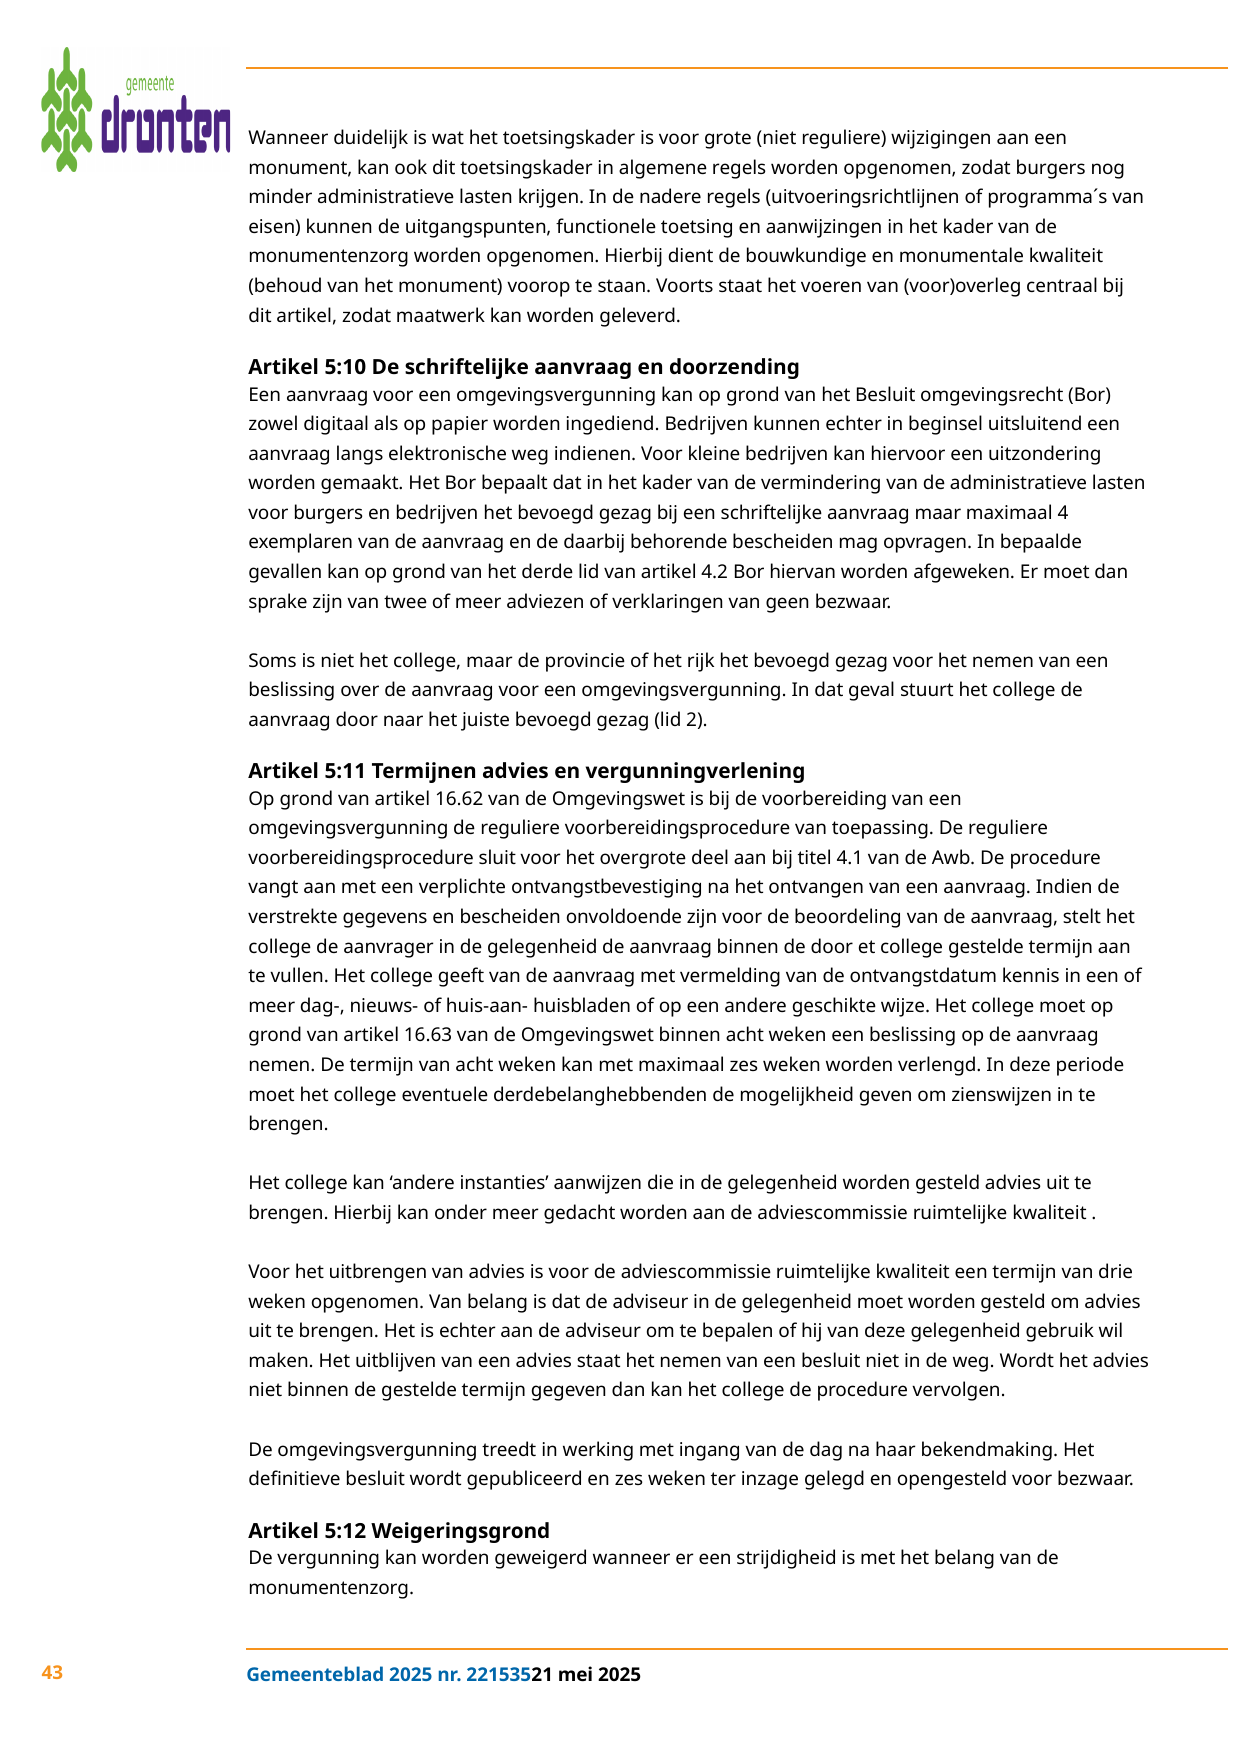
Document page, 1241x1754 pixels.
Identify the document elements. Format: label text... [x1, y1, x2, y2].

text De vergunning kan worden geweigerd wanneer er een strijdigheid is met het belang van de monumentenzorg. [248, 1544, 1152, 1599]
text Voor het uitbrengen van advies is voor de adviescommissie ruimtelijke kwaliteit een termijn van drie weken opgenomen. Van belang is dat de adviseur in de gelegenheid moet worden gesteld om advies uit te brengen. Het is echter aan de adviseur om te bepalen of hij van deze gelegenheid gebruik wil maken. Het uitblijven van een advies staat het nemen van een besluit niet in de weg. Wordt het advies niet binnen de gestelde termijn gegeven dan kan het college de procedure vervolgen. [248, 1258, 1152, 1402]
text brengen. [248, 1110, 1152, 1136]
text Soms is niet het college, maar de provincie of het rijk het bevoegd gezag voor het nemen van een beslissing over de aanvraag voor een omgevingsvergunning. In dat geval stuurt het college de aanvraag door naar het juiste bevoegd gezag (lid 2). [248, 647, 1152, 732]
text Artikel 5:12 Weigeringsgrond [248, 1516, 1152, 1544]
text Wanneer duidelijk is wat het toetsingskader is voor grote (niet reguliere) wijzigingen aan een monument, kan ook dit toetsingskader in algemene regels worden opgenomen, zodat burgers nog minder administratieve lasten krijgen. In de nadere regels (uitvoeringsrichtlijnen of programma´s van eisen) kunnen de uitgangspunten, functionele toetsing en aanwijzingen in het kader van de monumentenzorg worden opgenomen. Hierbij dient de bouwkundige en monumentale kwaliteit (behoud van het monument) voorop te staan. Voorts staat het voeren van (voor)overleg centraal bij dit artikel, zodat maatwerk kan worden geleverd. [248, 124, 1152, 328]
text Artikel 5:11 Termijnen advies en vergunningverlening [248, 757, 1152, 785]
text Op grond van artikel 16.62 van de Omgevingswet is bij de voorbereiding van een omgevingsvergunning de reguliere voorbereidingsprocedure van toepassing. De reguliere voorbereidingsprocedure sluit voor het overgrote deel aan bij titel 4.1 van de Awb. De procedure vangt aan met een verplichte ontvangstbevestiging na het ontvangen van een aanvraag. Indien de verstrekte gegevens en bescheiden onvoldoende zijn voor de beoordeling van de aanvraag, stelt het college de aanvrager in de gelegenheid de aanvraag binnen de door et college gestelde termijn aan te vullen. Het college geeft van de aanvraag met vermelding van de ontvangstdatum kennis in een of meer dag-, nieuws- of huis-aan- huisbladen of op een andere geschikte wijze. Het college moet op grond van artikel 16.63 van de Omgevingswet binnen acht weken een beslissing op de aanvraag nemen. De termijn van acht weken kan met maximaal zes weken worden verlengd. In deze periode moet het college eventuele derdebelanghebbenden de mogelijkheid geven om zienswijzen in te [248, 785, 1152, 1107]
text De omgevingsvergunning treedt in werking met ingang van de dag na haar bekendmaking. Het definitieve besluit wordt gepubliceerd en zes weken ter inzage gelegd en opengesteld voor bezwaar. [248, 1436, 1152, 1491]
picture [41, 47, 231, 172]
text Een aanvraag voor een omgevingsvergunning kan op grond van het Besluit omgevingsrecht (Bor) zowel digitaal als op papier worden ingediend. Bedrijven kunnen echter in beginsel uitsluitend een aanvraag langs elektronische weg indienen. Voor kleine bedrijven kan hiervoor een uitzondering worden gemaakt. Het Bor bepaalt dat in het kader van de vermindering van de administratieve lasten voor burgers en bedrijven het bevoegd gezag bij een schriftelijke aanvraag maar maximaal 4 exemplaren van de aanvraag en de daarbij behorende bescheiden mag opvragen. In bepaalde gevallen kan op grond van het derde lid van artikel 4.2 Bor hiervan worden afgeweken. Er moet dan sprake zijn van twee of meer adviezen of verklaringen van geen bezwaar. [248, 381, 1152, 613]
text Artikel 5:10 De schriftelijke aanvraag en doorzending [248, 352, 1152, 381]
text Het college kan ‘andere instanties’ aanwijzen die in de gelegenheid worden gesteld advies uit te brengen. Hierbij kan onder meer gedacht worden aan de adviescommissie ruimtelijke kwaliteit . [248, 1169, 1152, 1225]
